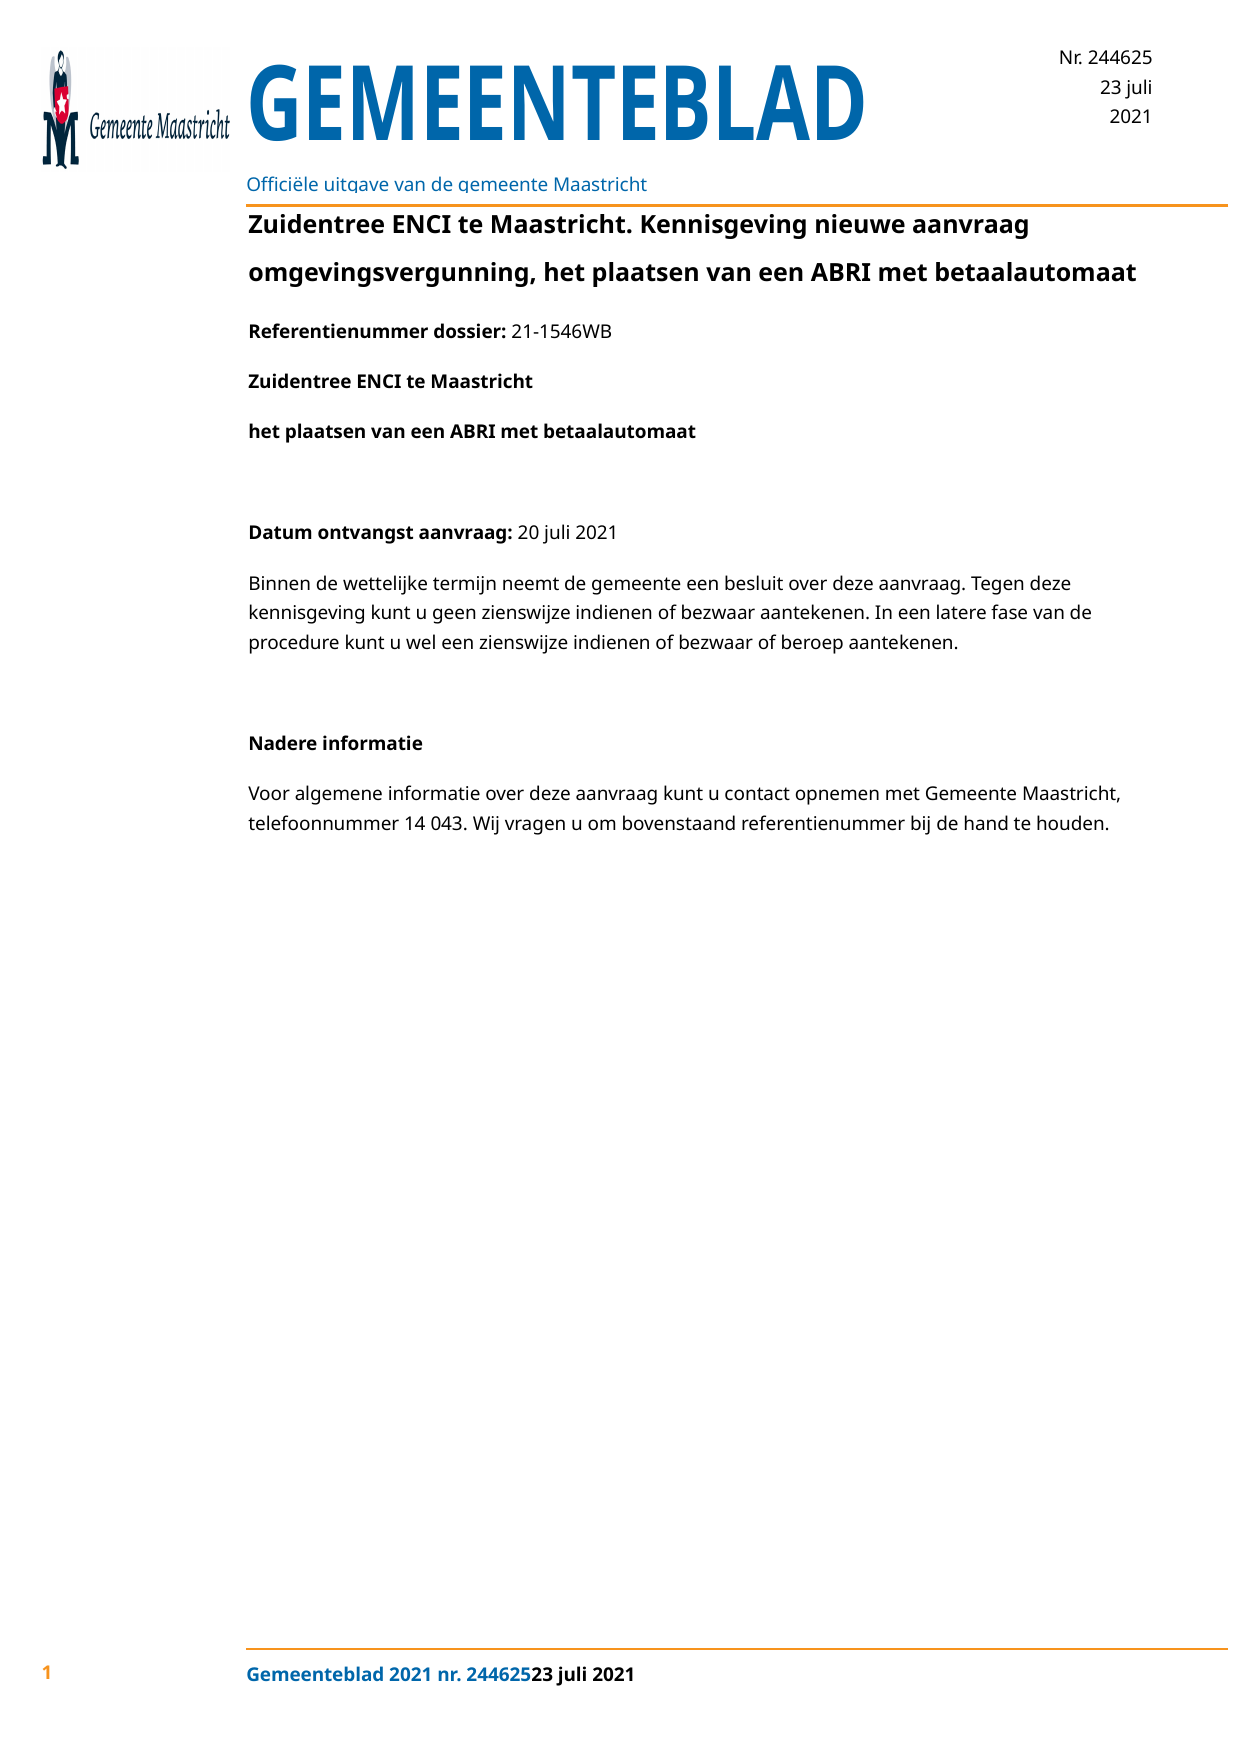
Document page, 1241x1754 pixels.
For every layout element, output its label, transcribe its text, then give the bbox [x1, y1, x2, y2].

text Voor algemene informatie over deze aanvraag kunt u contact opnemen met Gemeente Maastricht, telefoonnummer 14 043. Wij vragen u om bovenstaand referentienummer bij de hand te houden. [248, 780, 1152, 836]
text Zuidentree ENCI te Maastricht. Kennisgeving nieuwe aanvraag omgevingsvergunning, het plaatsen van een ABRI met betaalautomaat [248, 207, 1152, 288]
text Nadere informatie [248, 730, 1152, 756]
text Zuidentree ENCI te Maastricht [248, 368, 1152, 394]
text het plaatsen van een ABRI met betaalautomaat [248, 419, 1152, 444]
text Referentienummer dossier: 21-1546WB [248, 318, 1152, 344]
text Binnen de wettelijke termijn neemt de gemeente een besluit over deze aanvraag. Tegen deze kennisgeving kunt u geen zienswijze indienen of bezwaar aantekenen. In een latere fase van de procedure kunt u wel een zienswijze indienen of bezwaar of beroep aantekenen. [248, 570, 1152, 655]
text Datum ontvangst aanvraag: 20 juli 2021 [248, 519, 1152, 545]
picture [41, 47, 231, 172]
